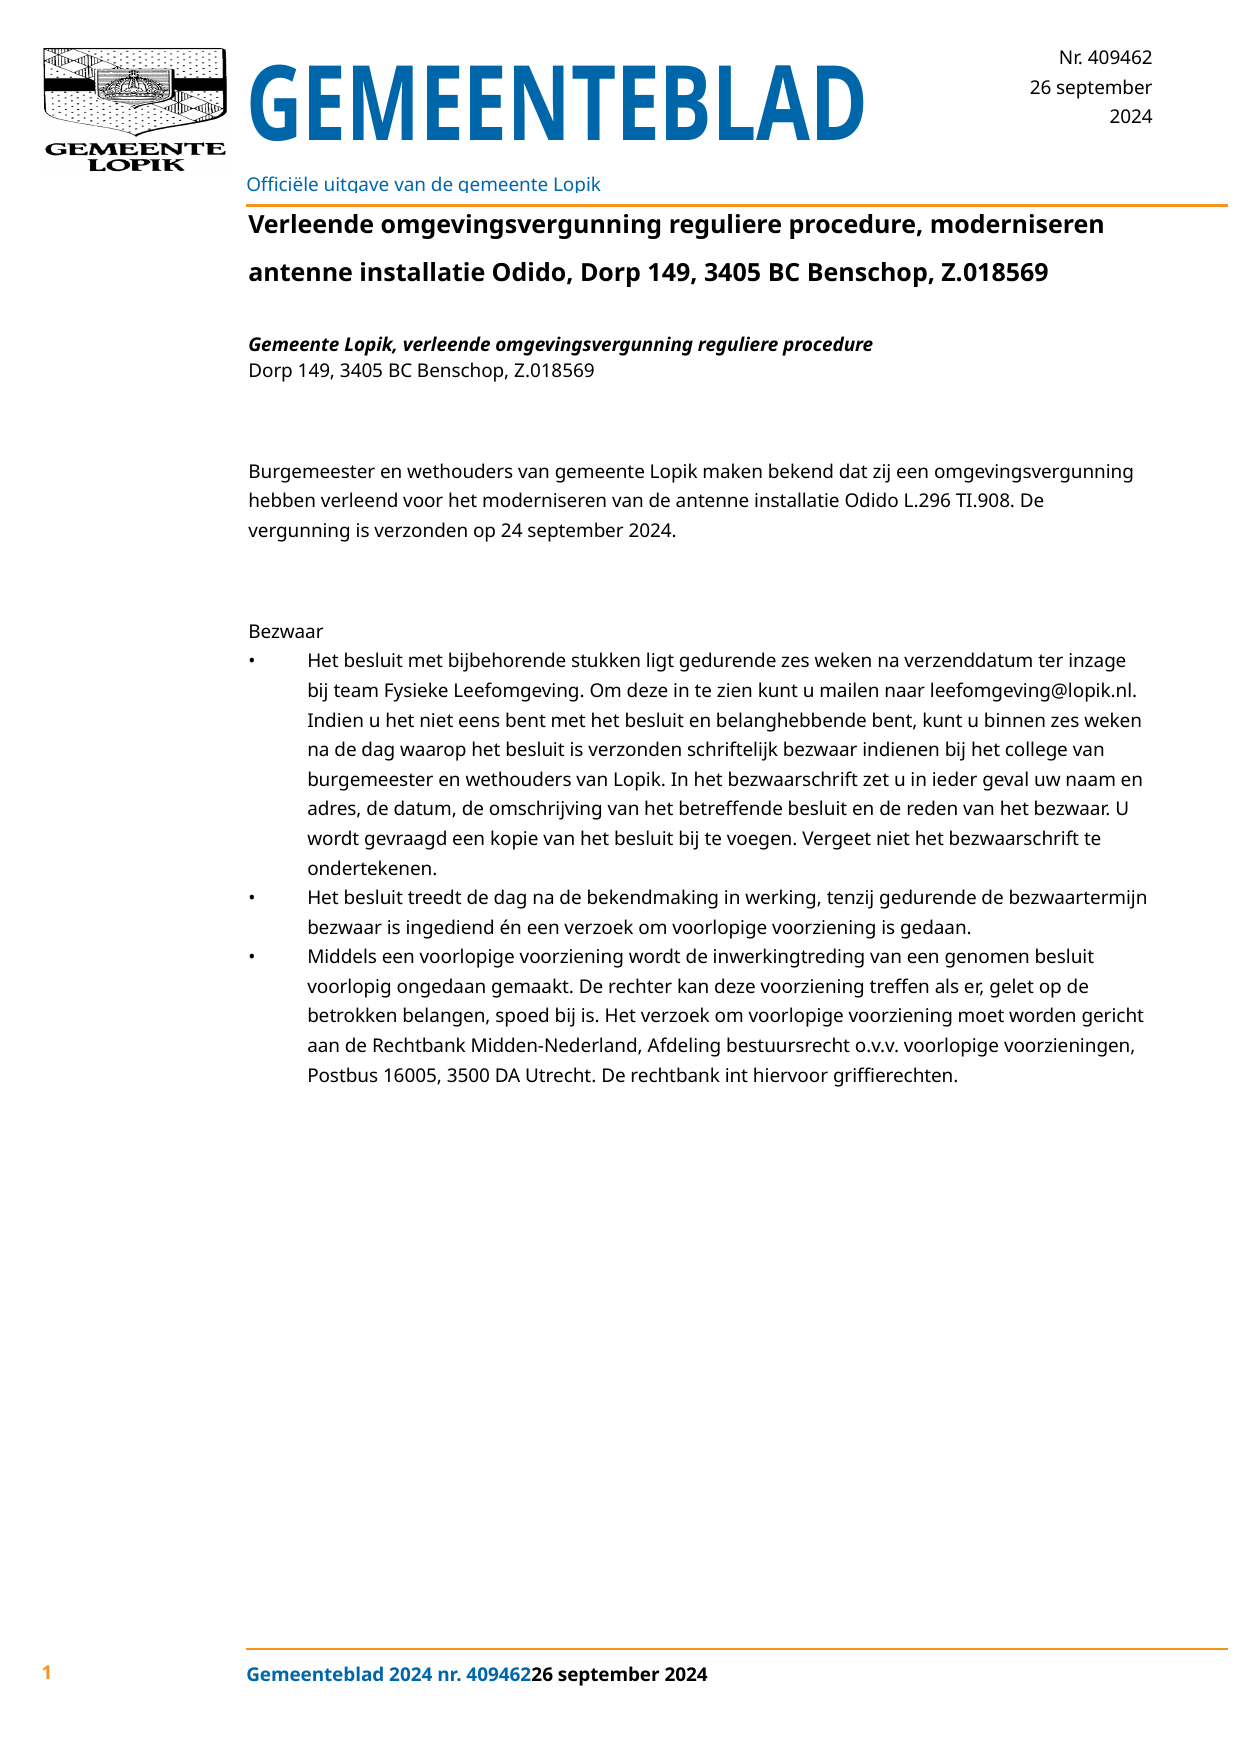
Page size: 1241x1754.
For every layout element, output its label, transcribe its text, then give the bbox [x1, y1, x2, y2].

list Het besluit met bijbehorende stukken ligt gedurende zes weken na verzenddatum ter inzage bij team Fysieke Leefomgeving. Om deze in te zien kunt u mailen naar leefomgeving@lopik.nl. Indien u het niet eens bent met het besluit en belanghebbende bent, kunt u binnen zes weken na de dag waarop het besluit is verzonden schriftelijk bezwaar indienen bij het college van burgemeester en wethouders van Lopik. In het bezwaarschrift zet u in ieder geval uw naam en adres, de datum, de omschrijving van het betreffende besluit en de reden van het bezwaar. U wordt gevraagd een kopie van het besluit bij te voegen. Vergeet niet het bezwaarschrift te ondertekenen. [248, 648, 1152, 880]
list Het besluit treedt de dag na de bekendmaking in werking, tenzij gedurende de bezwaartermijn bezwaar is ingediend én een verzoek om voorlopige voorziening is gedaan. [248, 884, 1152, 939]
text Burgemeester en wethouders van gemeente Lopik maken bekend dat zij een omgevingsvergunning hebben verleend voor het moderniseren van de antenne installatie Odido L.296 TI.908. De vergunning is verzonden op 24 september 2024. [248, 458, 1152, 543]
list Middels een voorlopige voorziening wordt de inwerkingtreding van een genomen besluit voorlopig ongedaan gemaakt. De rechter kan deze voorziening treffen als er, gelet op de betrokken belangen, spoed bij is. Het verzoek om voorlopige voorziening moet worden gericht aan de Rechtbank Midden-Nederland, Afdeling bestuursrecht o.v.v. voorlopige voorzieningen, Postbus 16005, 3500 DA Utrecht. De rechtbank int hiervoor griffierechten. [248, 943, 1152, 1087]
text Dorp 149, 3405 BC Benschop, Z.018569 [248, 357, 1152, 383]
text Gemeente Lopik, verleende omgevingsvergunning reguliere procedure [248, 331, 1152, 357]
text Bezwaar [248, 618, 1152, 644]
text Verleende omgevingsvergunning reguliere procedure, moderniseren antenne installatie Odido, Dorp 149, 3405 BC Benschop, Z.018569 [248, 207, 1152, 288]
picture [41, 47, 231, 172]
